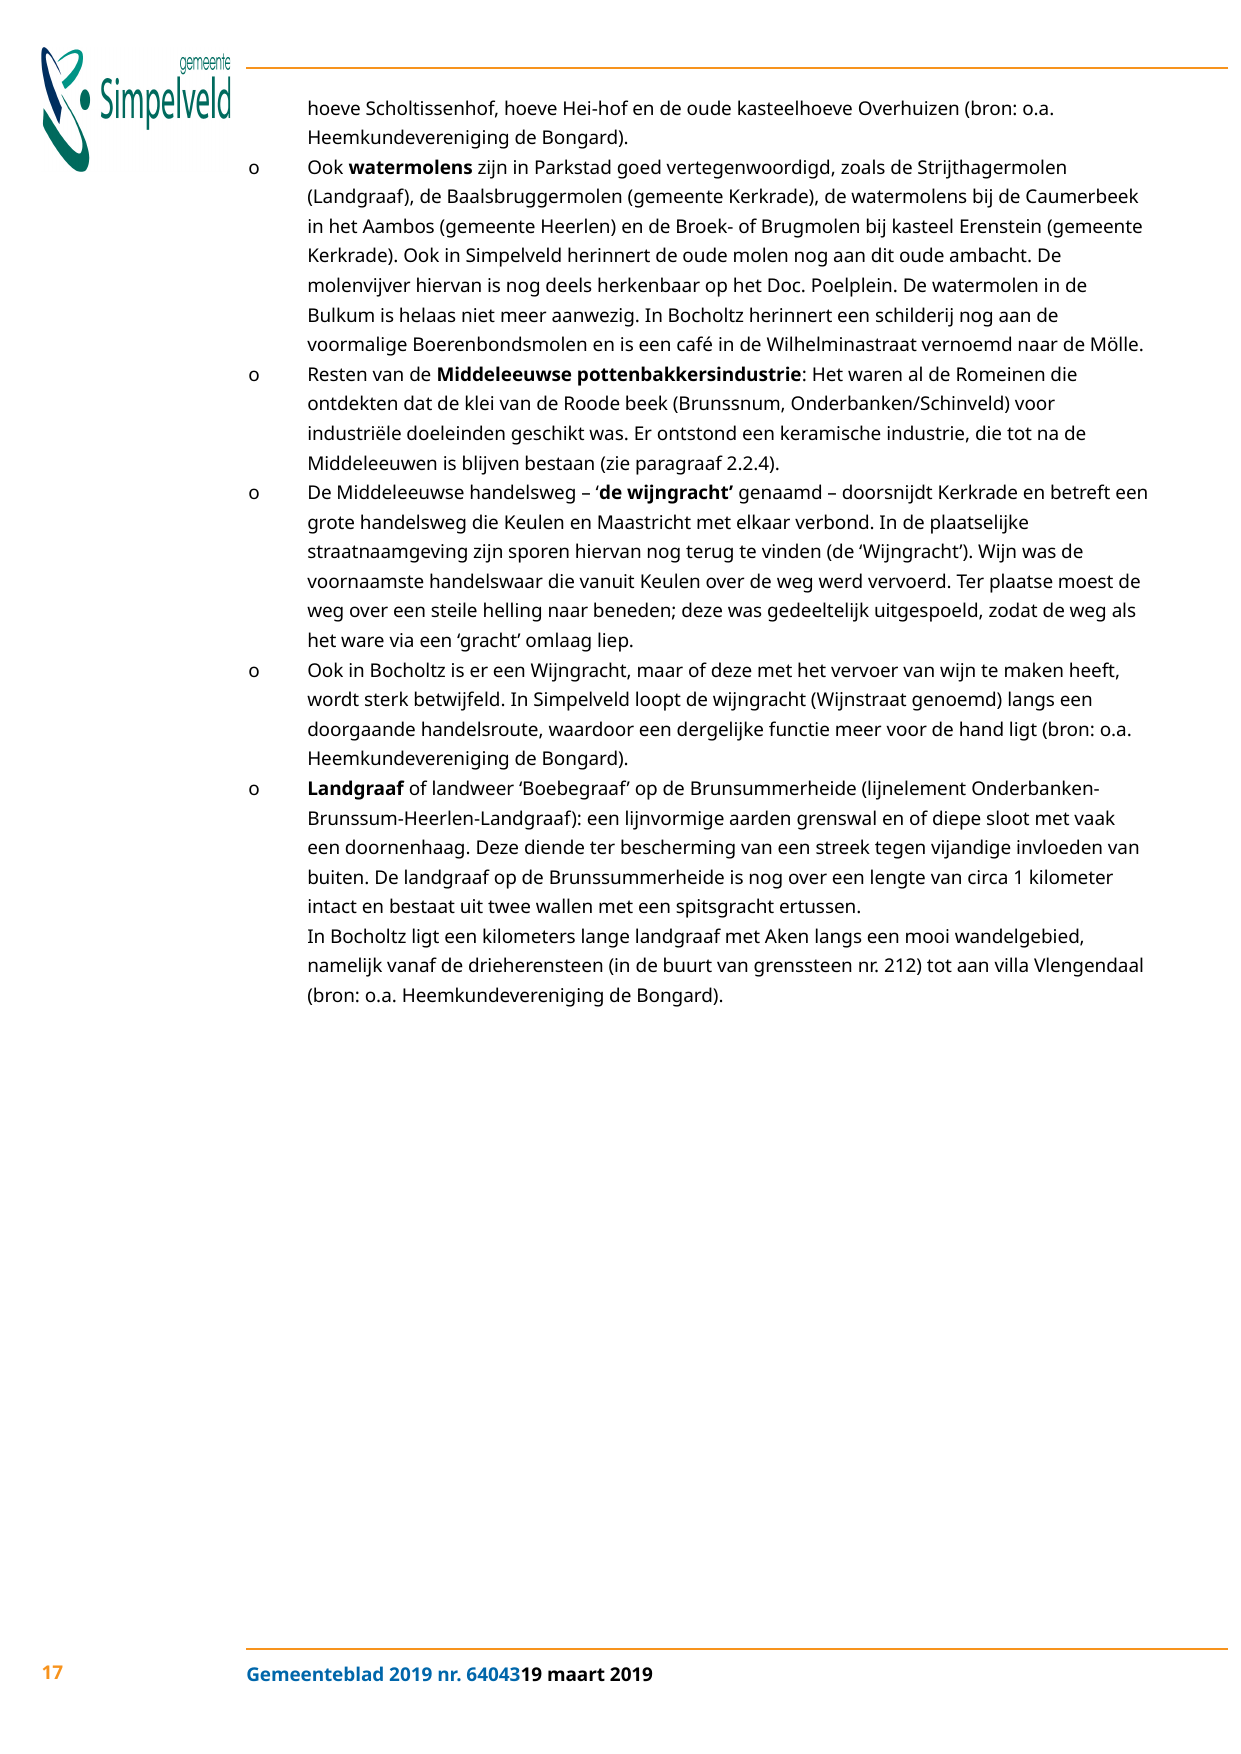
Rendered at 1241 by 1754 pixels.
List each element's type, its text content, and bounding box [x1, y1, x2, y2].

list Resten van de Middeleeuwse pottenbakkersindustrie: Het waren al de Romeinen die ontdekten dat de klei van de Roode beek (Brunssnum, Onderbanken/Schinveld) voor industriële doeleinden geschikt was. Er ontstond een keramische industrie, die tot na de Middeleeuwen is blijven bestaan (zie paragraaf 2.2.4). [248, 361, 1152, 476]
list hoeve Scholtissenhof, hoeve Hei-hof en de oude kasteelhoeve Overhuizen (bron: o.a. Heemkundevereniging de Bongard). [248, 95, 1152, 150]
list In Bocholtz ligt een kilometers lange landgraaf met Aken langs een mooi wandelgebied, namelijk vanaf de drieherensteen (in de buurt van grenssteen nr. 212) tot aan villa Vlengendaal (bron: o.a. Heemkundevereniging de Bongard). [248, 923, 1152, 1008]
list Landgraaf of landweer ‘Boebegraaf’ op de Brunsummerheide (lijnelement Onderbanken-Brunssum-Heerlen-Landgraaf): een lijnvormige aarden grenswal en of diepe sloot met vaak een doornenhaag. Deze diende ter bescherming van een streek tegen vijandige invloeden van buiten. De landgraaf op de Brunssummerheide is nog over een lengte van circa 1 kilometer intact en bestaat uit twee wallen met een spitsgracht ertussen. [248, 775, 1152, 919]
picture [41, 47, 231, 172]
list Ook in Bocholtz is er een Wijngracht, maar of deze met het vervoer van wijn te maken heeft, wordt sterk betwijfeld. In Simpelveld loopt de wijngracht (Wijnstraat genoemd) langs een doorgaande handelsroute, waardoor een dergelijke functie meer voor de hand ligt (bron: o.a. Heemkundevereniging de Bongard). [248, 657, 1152, 771]
list Ook watermolens zijn in Parkstad goed vertegenwoordigd, zoals de Strijthagermolen (Landgraaf), de Baalsbruggermolen (gemeente Kerkrade), de watermolens bij de Caumerbeek in het Aambos (gemeente Heerlen) en de Broek- of Brugmolen bij kasteel Erenstein (gemeente Kerkrade). Ook in Simpelveld herinnert de oude molen nog aan dit oude ambacht. De molenvijver hiervan is nog deels herkenbaar op het Doc. Poelplein. De watermolen in de Bulkum is helaas niet meer aanwezig. In Bocholtz herinnert een schilderij nog aan de voormalige Boerenbondsmolen en is een café in de Wilhelminastraat vernoemd naar de Mölle. [248, 154, 1152, 357]
list De Middeleeuwse handelsweg – ‘de wijngracht’ genaamd – doorsnijdt Kerkrade en betreft een grote handelsweg die Keulen en Maastricht met elkaar verbond. In de plaatselijke straatnaamgeving zijn sporen hiervan nog terug te vinden (de ‘Wijngracht’). Wijn was de voornaamste handelswaar die vanuit Keulen over de weg werd vervoerd. Ter plaatse moest de weg over een steile helling naar beneden; deze was gedeeltelijk uitgespoeld, zodat de weg als het ware via een ‘gracht’ omlaag liep. [248, 479, 1152, 653]
